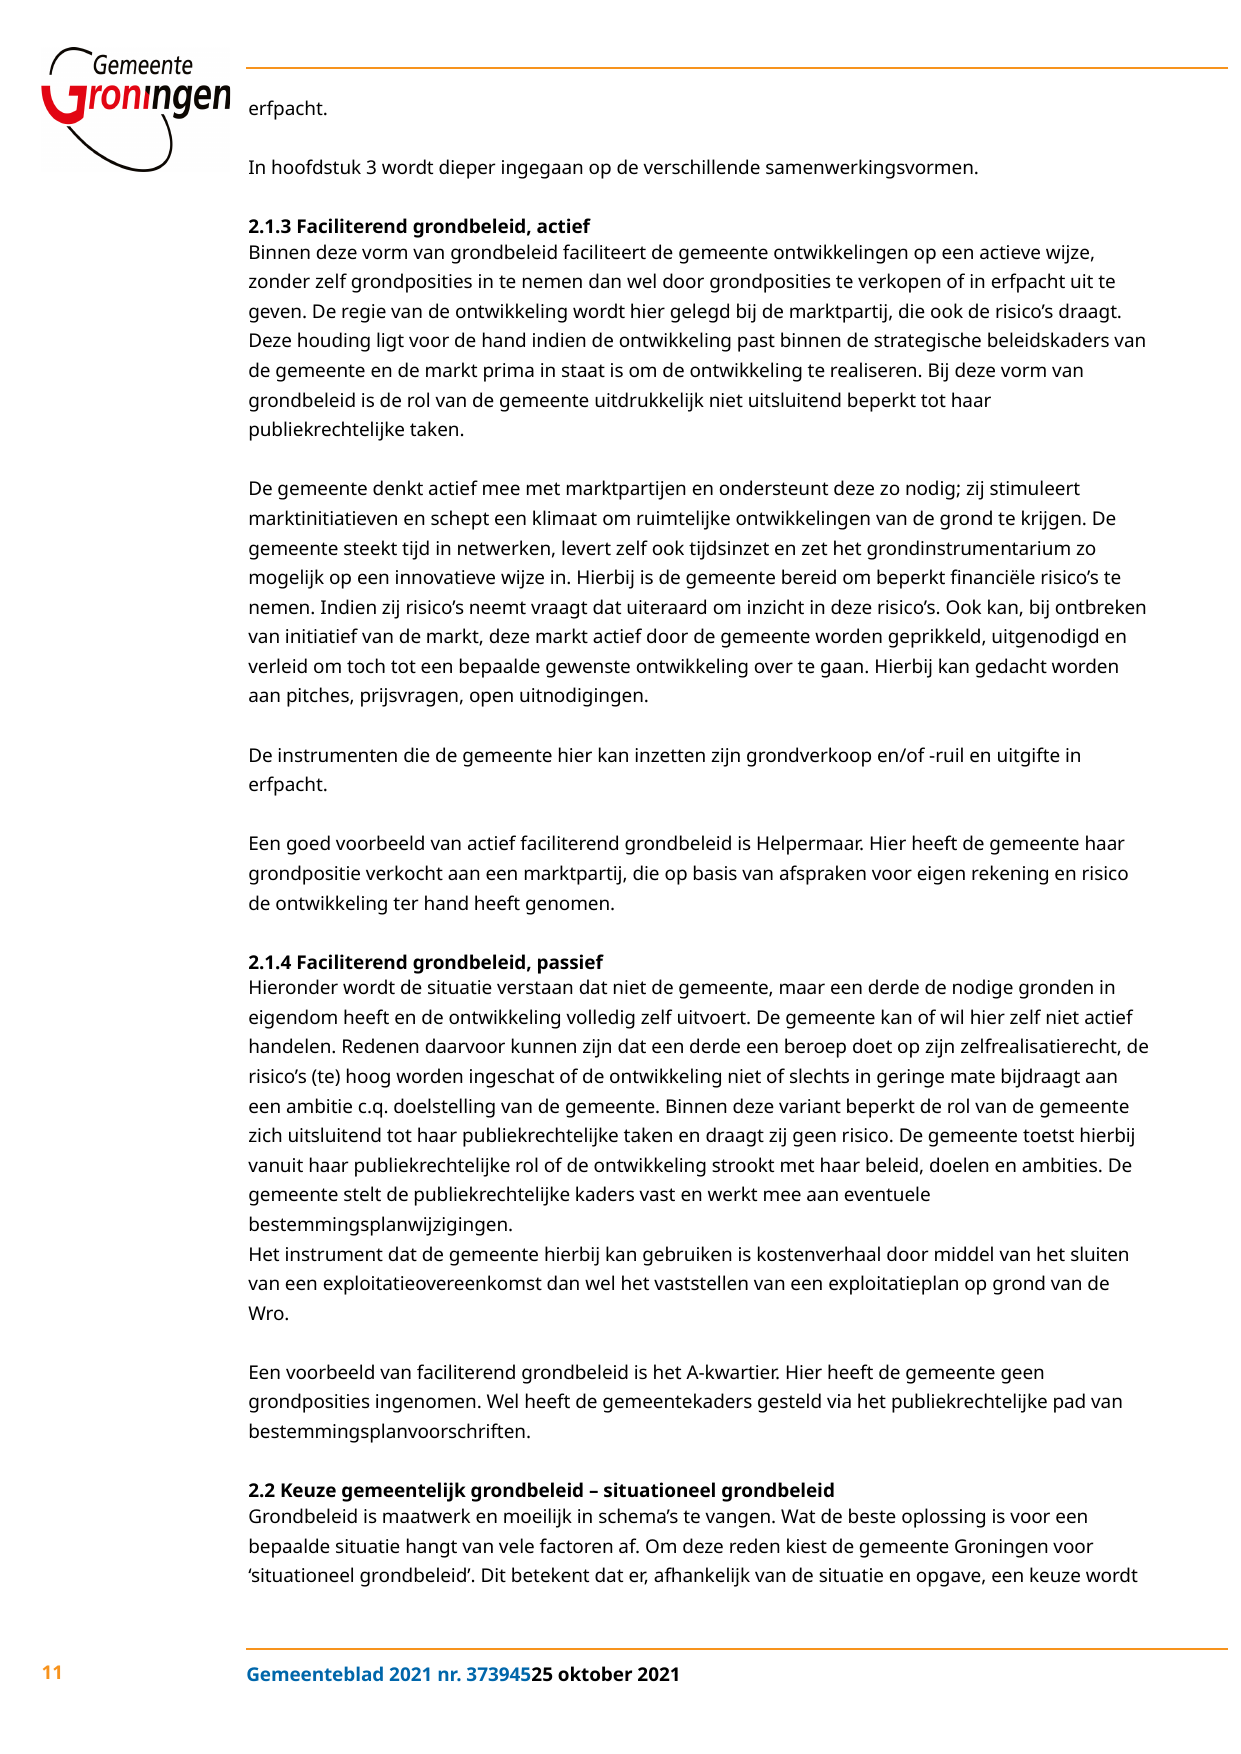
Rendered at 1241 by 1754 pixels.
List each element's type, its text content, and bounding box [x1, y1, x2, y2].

text erfpacht. [248, 95, 1152, 121]
text Een goed voorbeeld van actief faciliterend grondbeleid is Helpermaar. Hier heeft de gemeente haar grondpositie verkocht aan een marktpartij, die op basis van afspraken voor eigen rekening en risico de ontwikkeling ter hand heeft genomen. [248, 831, 1152, 915]
text 2.2 Keuze gemeentelijk grondbeleid – situationeel grondbeleid [248, 1477, 1152, 1503]
text 2.1.4 Faciliterend grondbeleid, passief [248, 949, 1152, 974]
text Hieronder wordt de situatie verstaan dat niet de gemeente, maar een derde de nodige gronden in eigendom heeft en de ontwikkeling volledig zelf uitvoert. De gemeente kan of wil hier zelf niet actief handelen. Redenen daarvoor kunnen zijn dat een derde een beroep doet op zijn zelfrealisatierecht, de risico’s (te) hoog worden ingeschat of de ontwikkeling niet of slechts in geringe mate bijdraagt aan een ambitie c.q. doelstelling van de gemeente. Binnen deze variant beperkt de rol van de gemeente zich uitsluitend tot haar publiekrechtelijke taken en draagt zij geen risico. De gemeente toetst hierbij vanuit haar publiekrechtelijke rol of de ontwikkeling strookt met haar beleid, doelen en ambities. De gemeente stelt de publiekrechtelijke kaders vast en werkt mee aan eventuele bestemmingsplanwijzigingen. [248, 974, 1152, 1237]
text 2.1.3 Faciliterend grondbeleid, actief [248, 213, 1152, 239]
picture [41, 47, 231, 172]
text Het instrument dat de gemeente hierbij kan gebruiken is kostenverhaal door middel van het sluiten van een exploitatieovereenkomst dan wel het vaststellen van een exploitatieplan op grond van de Wro. [248, 1241, 1152, 1326]
text Deze houding ligt voor de hand indien de ontwikkeling past binnen de strategische beleidskaders van de gemeente en de markt prima in staat is om de ontwikkeling te realiseren. Bij deze vorm van grondbeleid is de rol van de gemeente uitdrukkelijk niet uitsluitend beperkt tot haar publiekrechtelijke taken. [248, 328, 1152, 442]
text Grondbeleid is maatwerk en moeilijk in schema’s te vangen. Wat de beste oplossing is voor een bepaalde situatie hangt van vele factoren af. Om deze reden kiest de gemeente Groningen voor ‘situationeel grondbeleid’. Dit betekent dat er, afhankelijk van de situatie en opgave, een keuze wordt [248, 1503, 1152, 1588]
text In hoofdstuk 3 wordt dieper ingegaan op de verschillende samenwerkingsvormen. [248, 154, 1152, 180]
text Een voorbeeld van faciliterend grondbeleid is het A-kwartier. Hier heeft de gemeente geen grondposities ingenomen. Wel heeft de gemeentekaders gesteld via het publiekrechtelijke pad van bestemmingsplanvoorschriften. [248, 1359, 1152, 1444]
text De instrumenten die de gemeente hier kan inzetten zijn grondverkoop en/of -ruil en uitgifte in erfpacht. [248, 742, 1152, 797]
text Binnen deze vorm van grondbeleid faciliteert de gemeente ontwikkelingen op een actieve wijze, zonder zelf grondposities in te nemen dan wel door grondposities te verkopen of in erfpacht uit te geven. De regie van de ontwikkeling wordt hier gelegd bij de marktpartij, die ook de risico’s draagt. [248, 239, 1152, 324]
text De gemeente denkt actief mee met marktpartijen en ondersteunt deze zo nodig; zij stimuleert marktinitiatieven en schept een klimaat om ruimtelijke ontwikkelingen van de grond te krijgen. De gemeente steekt tijd in netwerken, levert zelf ook tijdsinzet en zet het grondinstrumentarium zo mogelijk op een innovatieve wijze in. Hierbij is de gemeente bereid om beperkt financiële risico’s te nemen. Indien zij risico’s neemt vraagt dat uiteraard om inzicht in deze risico’s. Ook kan, bij ontbreken van initiatief van de markt, deze markt actief door de gemeente worden geprikkeld, uitgenodigd en verleid om toch tot een bepaalde gewenste ontwikkeling over te gaan. Hierbij kan gedacht worden aan pitches, prijsvragen, open uitnodigingen. [248, 476, 1152, 708]
